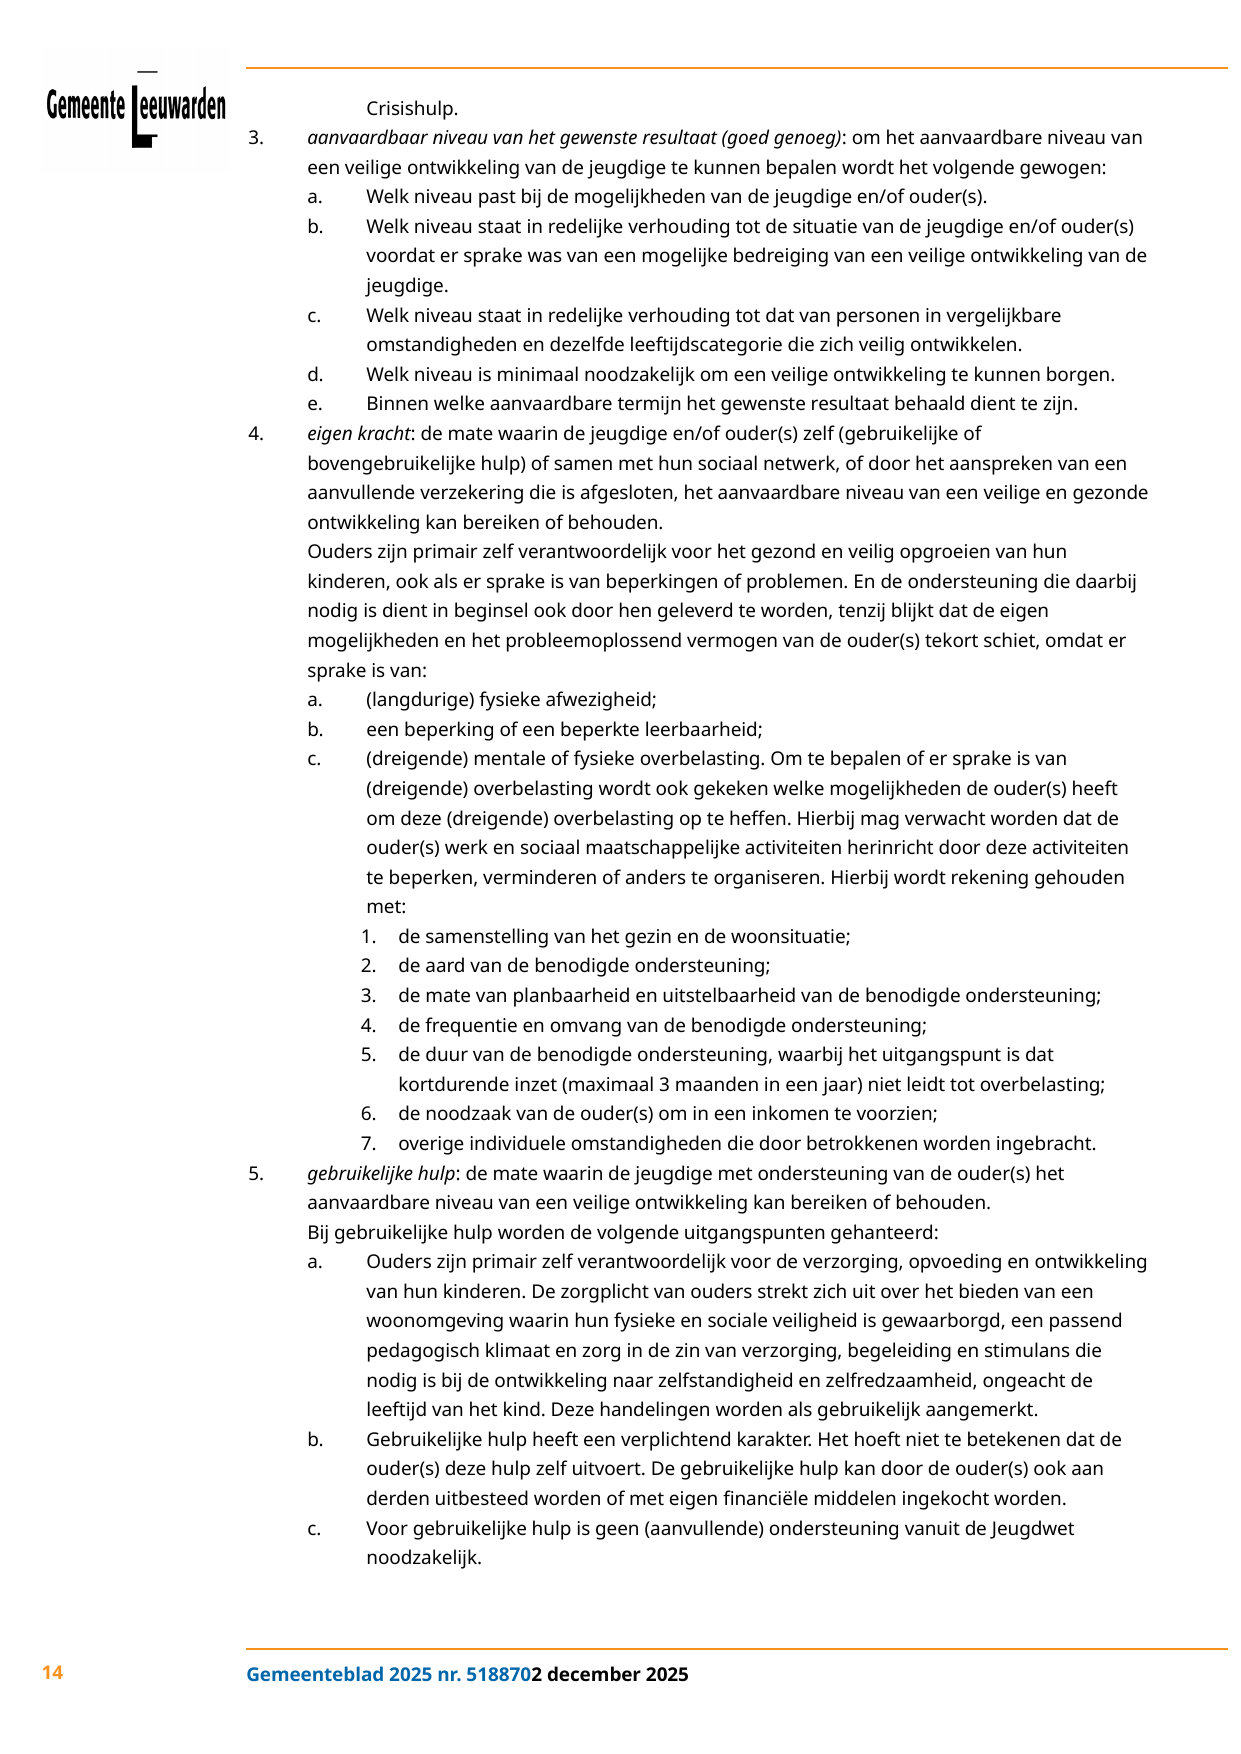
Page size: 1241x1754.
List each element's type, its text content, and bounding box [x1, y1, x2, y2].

list overige individuele omstandigheden die door betrokkenen worden ingebracht. [361, 1130, 1152, 1156]
list Crisishulp. [307, 95, 1152, 121]
list Welk niveau staat in redelijke verhouding tot dat van personen in vergelijkbare omstandigheden en dezelfde leeftijdscategorie die zich veilig ontwikkelen. [307, 302, 1152, 357]
list Ouders zijn primair zelf verantwoordelijk voor het gezond en veilig opgroeien van hun kinderen, ook als er sprake is van beperkingen of problemen. En de ondersteuning die daarbij nodig is dient in beginsel ook door hen geleverd te worden, tenzij blijkt dat de eigen mogelijkheden en het probleemoplossend vermogen van de ouder(s) tekort schiet, omdat er sprake is van: [248, 538, 1152, 683]
list gebruikelijke hulp: de mate waarin de jeugdige met ondersteuning van de ouder(s) het aanvaardbare niveau van een veilige ontwikkeling kan bereiken of behouden. [248, 1160, 1152, 1215]
list de mate van planbaarheid en uitstelbaarheid van de benodigde ondersteuning; [361, 982, 1152, 1008]
list de duur van de benodigde ondersteuning, waarbij het uitgangspunt is dat kortdurende inzet (maximaal 3 maanden in een jaar) niet leidt tot overbelasting; [361, 1041, 1152, 1097]
list Welk niveau is minimaal noodzakelijk om een veilige ontwikkeling te kunnen borgen. [307, 361, 1152, 387]
list de frequentie en omvang van de benodigde ondersteuning; [361, 1012, 1152, 1038]
list (langdurige) fysieke afwezigheid; [307, 686, 1152, 712]
list eigen kracht: de mate waarin de jeugdige en/of ouder(s) zelf (gebruikelijke of bovengebruikelijke hulp) of samen met hun sociaal netwerk, of door het aanspreken van een aanvullende verzekering die is afgesloten, het aanvaardbare niveau van een veilige en gezonde ontwikkeling kan bereiken of behouden. [248, 420, 1152, 535]
list Voor gebruikelijke hulp is geen (aanvullende) ondersteuning vanuit de Jeugdwet noodzakelijk. [307, 1515, 1152, 1570]
list Ouders zijn primair zelf verantwoordelijk voor de verzorging, opvoeding en ontwikkeling van hun kinderen. De zorgplicht van ouders strekt zich uit over het bieden van een woonomgeving waarin hun fysieke en sociale veiligheid is gewaarborgd, een passend pedagogisch klimaat en zorg in de zin van verzorging, begeleiding en stimulans die nodig is bij de ontwikkeling naar zelfstandigheid en zelfredzaamheid, ongeacht de leeftijd van het kind. Deze handelingen worden als gebruikelijk aangemerkt. [307, 1248, 1152, 1422]
list (dreigende) mentale of fysieke overbelasting. Om te bepalen of er sprake is van (dreigende) overbelasting wordt ook gekeken welke mogelijkheden de ouder(s) heeft om deze (dreigende) overbelasting op te heffen. Hierbij mag verwacht worden dat de ouder(s) werk en sociaal maatschappelijke activiteiten herinricht door deze activiteiten te beperken, verminderen of anders te organiseren. Hierbij wordt rekening gehouden met: [307, 746, 1152, 919]
picture [41, 47, 231, 172]
list Binnen welke aanvaardbare termijn het gewenste resultaat behaald dient te zijn. [307, 391, 1152, 416]
list Welk niveau staat in redelijke verhouding tot de situatie van de jeugdige en/of ouder(s) voordat er sprake was van een mogelijke bedreiging van een veilige ontwikkeling van de jeugdige. [307, 213, 1152, 298]
list Bij gebruikelijke hulp worden de volgende uitgangspunten gehanteerd: [248, 1219, 1152, 1245]
list een beperking of een beperkte leerbaarheid; [307, 716, 1152, 742]
list aanvaardbaar niveau van het gewenste resultaat (goed genoeg): om het aanvaardbare niveau van een veilige ontwikkeling van de jeugdige te kunnen bepalen wordt het volgende gewogen: [248, 124, 1152, 180]
list Welk niveau past bij de mogelijkheden van de jeugdige en/of ouder(s). [307, 183, 1152, 209]
list de aard van de benodigde ondersteuning; [361, 953, 1152, 978]
list Gebruikelijke hulp heeft een verplichtend karakter. Het hoeft niet te betekenen dat de ouder(s) deze hulp zelf uitvoert. De gebruikelijke hulp kan door de ouder(s) ook aan derden uitbesteed worden of met eigen financiële middelen ingekocht worden. [307, 1426, 1152, 1511]
list de samenstelling van het gezin en de woonsituatie; [361, 923, 1152, 949]
list de noodzaak van de ouder(s) om in een inkomen te voorzien; [361, 1101, 1152, 1126]
